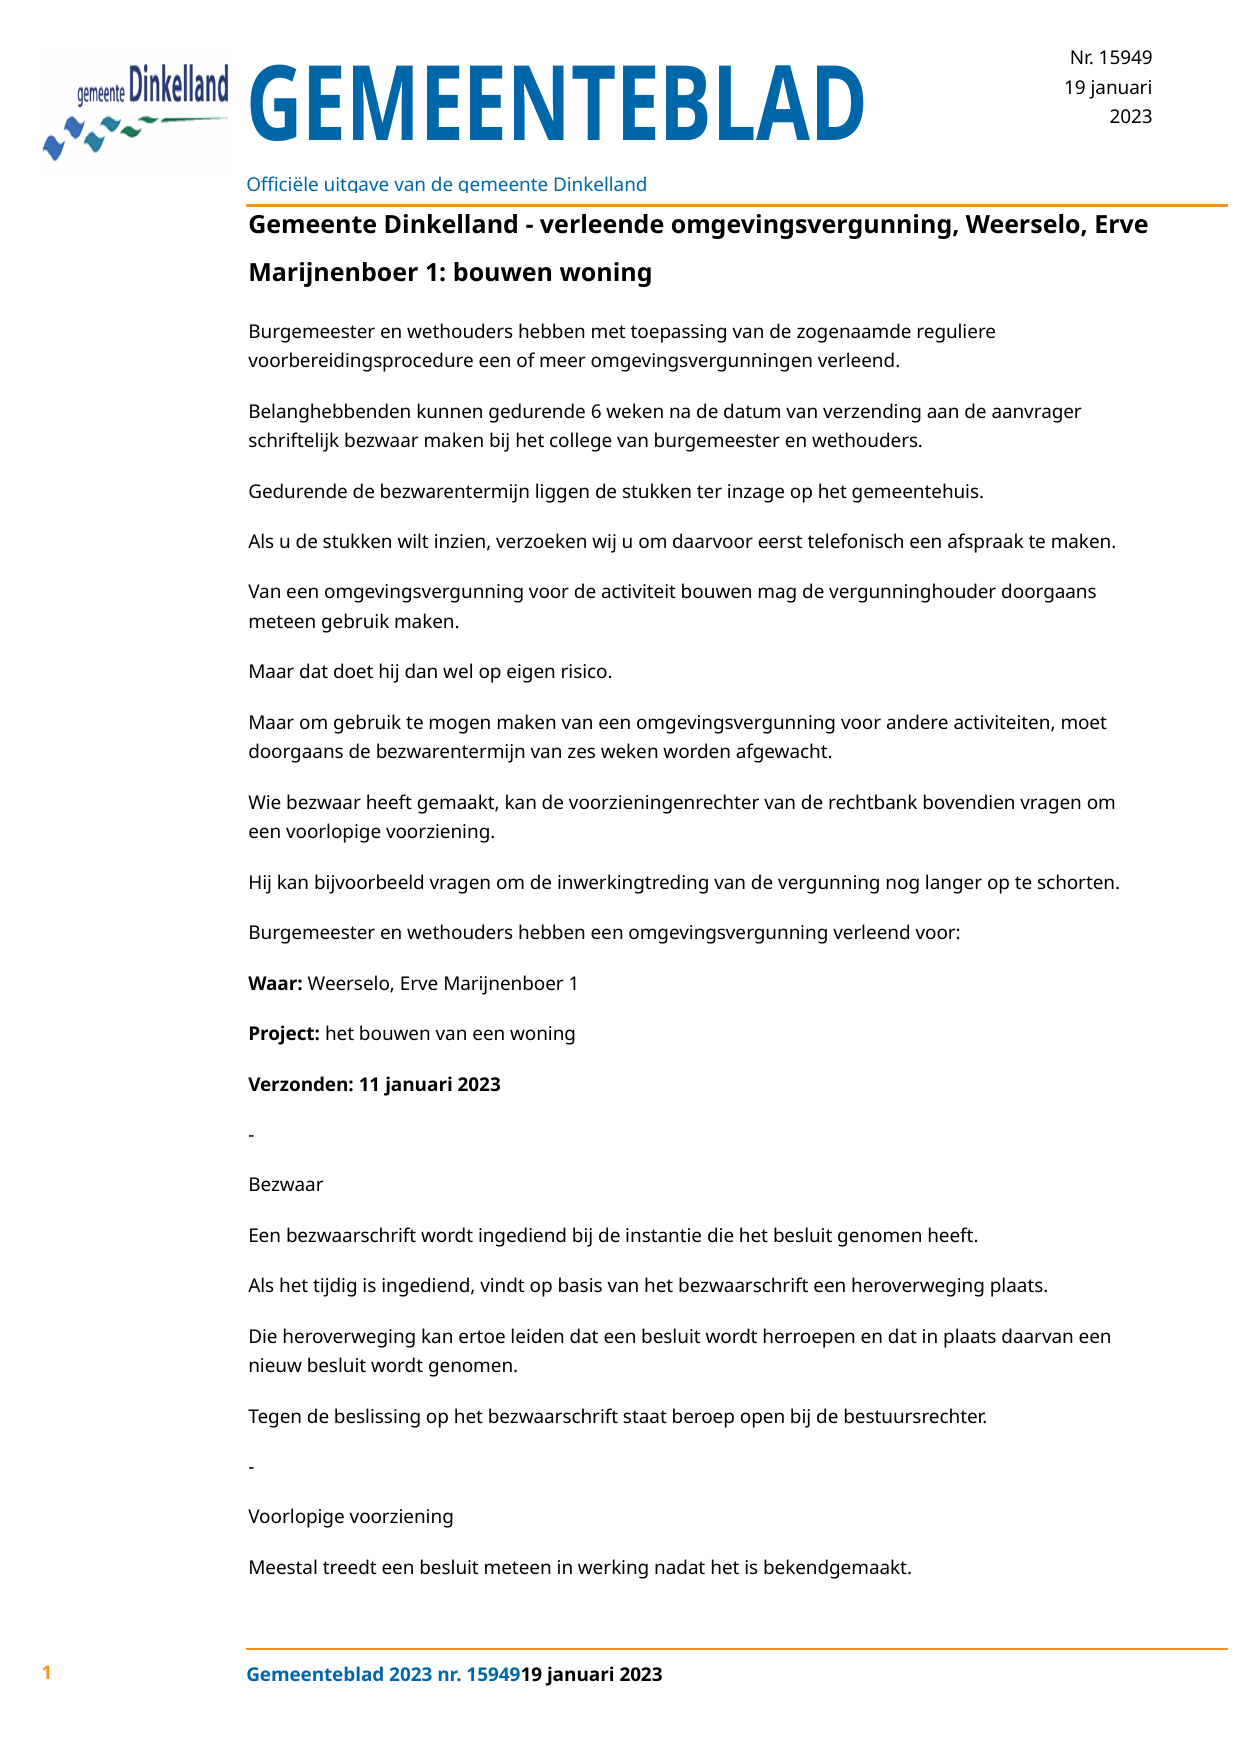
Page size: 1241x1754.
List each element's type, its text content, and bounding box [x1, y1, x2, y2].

picture [41, 47, 231, 172]
text Meestal treedt een besluit meteen in werking nadat het is bekendgemaakt. [248, 1554, 1152, 1580]
text Waar: Weerselo, Erve Marijnenboer 1 [248, 970, 1152, 996]
text Voorlopige voorziening [248, 1504, 1152, 1529]
text Als het tijdig is ingediend, vindt op basis van het bezwaarschrift een heroverweging plaats. [248, 1272, 1152, 1298]
text - [248, 1121, 1152, 1147]
text Project: het bouwen van een woning [248, 1020, 1152, 1046]
text Burgemeester en wethouders hebben een omgevingsvergunning verleend voor: [248, 919, 1152, 945]
text - [248, 1453, 1152, 1479]
text Belanghebbenden kunnen gedurende 6 weken na de datum van verzending aan de aanvrager schriftelijk bezwaar maken bij het college van burgemeester en wethouders. [248, 398, 1152, 453]
text Die heroverweging kan ertoe leiden dat een besluit wordt herroepen en dat in plaats daarvan een nieuw besluit wordt genomen. [248, 1323, 1152, 1378]
text Van een omgevingsvergunning voor de activiteit bouwen mag de vergunninghouder doorgaans meteen gebruik maken. [248, 579, 1152, 634]
text Verzonden: 11 januari 2023 [248, 1071, 1152, 1097]
text Gemeente Dinkelland - verleende omgevingsvergunning, Weerselo, Erve Marijnenboer 1: bouwen woning [248, 207, 1152, 288]
text Maar dat doet hij dan wel op eigen risico. [248, 659, 1152, 684]
text Een bezwaarschrift wordt ingediend bij de instantie die het besluit genomen heeft. [248, 1222, 1152, 1248]
text Gedurende de bezwarentermijn liggen de stukken ter inzage op het gemeentehuis. [248, 478, 1152, 504]
text Burgemeester en wethouders hebben met toepassing van de zogenaamde reguliere voorbereidingsprocedure een of meer omgevingsvergunningen verleend. [248, 318, 1152, 373]
text Wie bezwaar heeft gemaakt, kan de voorzieningenrechter van de rechtbank bovendien vragen om een voorlopige voorziening. [248, 789, 1152, 844]
text Tegen de beslissing op het bezwaarschrift staat beroep open bij de bestuursrechter. [248, 1403, 1152, 1429]
text Bezwaar [248, 1172, 1152, 1197]
text Maar om gebruik te mogen maken van een omgevingsvergunning voor andere activiteiten, moet doorgaans de bezwarentermijn van zes weken worden afgewacht. [248, 709, 1152, 764]
text Hij kan bijvoorbeeld vragen om de inwerkingtreding van de vergunning nog langer op te schorten. [248, 869, 1152, 895]
text Als u de stukken wilt inzien, verzoeken wij u om daarvoor eerst telefonisch een afspraak te maken. [248, 528, 1152, 554]
